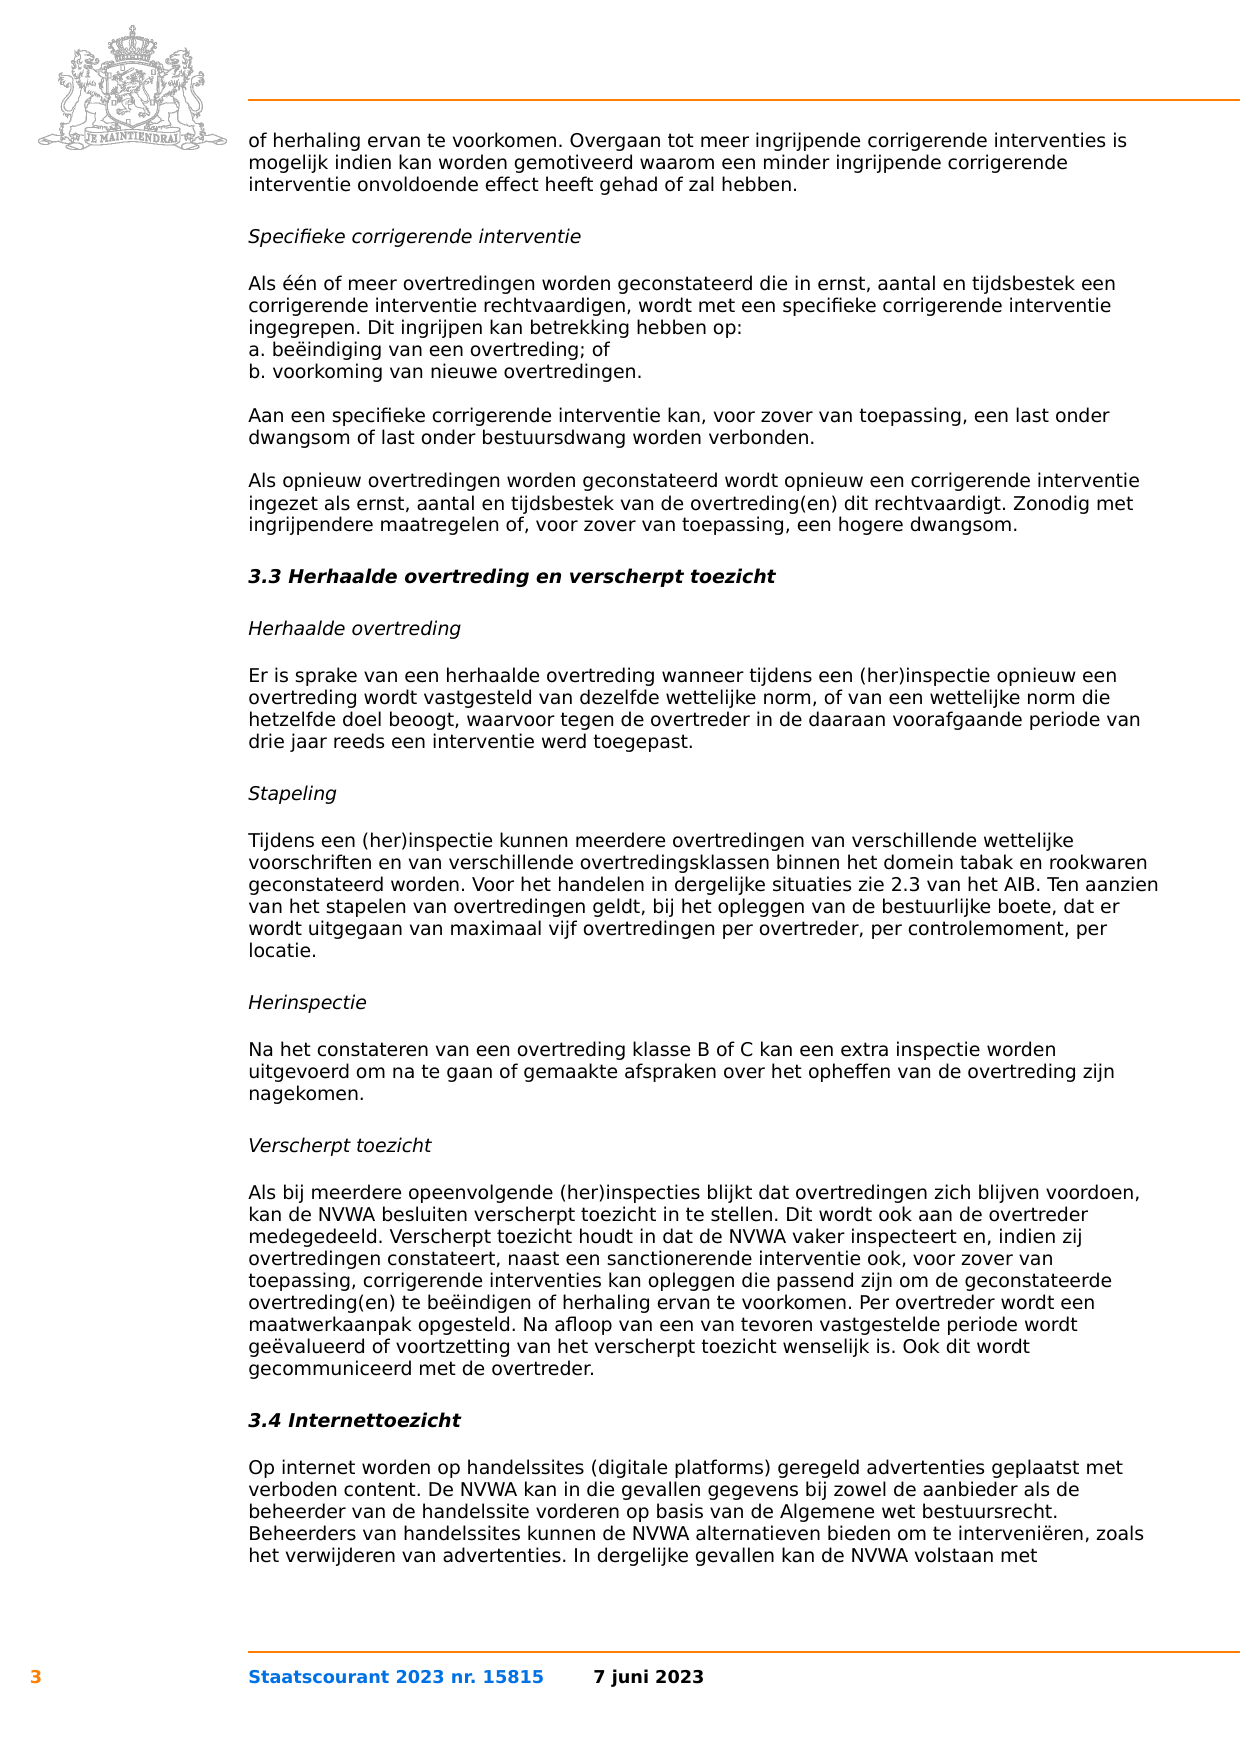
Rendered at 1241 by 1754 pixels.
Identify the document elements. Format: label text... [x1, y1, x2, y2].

subtitle 3.3 Herhaalde overtreding en verscherpt toezicht [248, 566, 1163, 588]
text Als één of meer overtredingen worden geconstateerd die in ernst, aantal en tijdsbestek een corrigerende interventie rechtvaardigen, wordt met een specifieke corrigerende interventie ingegrepen. Dit ingrijpen kan betrekking hebben op: [248, 273, 1163, 339]
text Na het constateren van een overtreding klasse B of C kan een extra inspectie worden uitgevoerd om na te gaan of gemaakte afspraken over het opheffen van de overtreding zijn nagekomen. [248, 1039, 1163, 1105]
text Op internet worden op handelssites (digitale platforms) geregeld advertenties geplaatst met verboden content. De NVWA kan in die gevallen gegevens bij zowel de aanbieder als de beheerder van de handelssite vorderen op basis van de Algemene wet bestuursrecht. Beheerders van handelssites kunnen de NVWA alternatieven bieden om te interveniëren, zoals het verwijderen van advertenties. In dergelijke gevallen kan de NVWA volstaan met [248, 1457, 1163, 1567]
subtitle Specifieke corrigerende interventie [248, 226, 1163, 248]
text of herhaling ervan te voorkomen. Overgaan tot meer ingrijpende corrigerende interventies is mogelijk indien kan worden gemotiveerd waarom een minder ingrijpende corrigerende interventie onvoldoende effect heeft gehad of zal hebben. [248, 130, 1163, 196]
text Tijdens een (her)inspectie kunnen meerdere overtredingen van verschillende wettelijke voorschriften en van verschillende overtredingsklassen binnen het domein tabak en rookwaren geconstateerd worden. Voor het handelen in dergelijke situaties zie 2.3 van het AIB. Ten aanzien van het stapelen van overtredingen geldt, bij het opleggen van de bestuurlijke boete, dat er wordt uitgegaan van maximaal vijf overtredingen per overtreder, per controlemoment, per locatie. [248, 830, 1163, 962]
subtitle Herinspectie [248, 992, 1163, 1014]
subtitle Herhaalde overtreding [248, 618, 1163, 640]
text Aan een specifieke corrigerende interventie kan, voor zover van toepassing, een last onder dwangsom of last onder bestuursdwang worden verbonden. [248, 404, 1163, 448]
text Als opnieuw overtredingen worden geconstateerd wordt opnieuw een corrigerende interventie ingezet als ernst, aantal en tijdsbestek van de overtreding(en) dit rechtvaardigt. Zonodig met ingrijpendere maatregelen of, voor zover van toepassing, een hogere dwangsom. [248, 470, 1163, 536]
text b. voorkoming van nieuwe overtredingen. [248, 361, 1163, 383]
picture [38, 25, 227, 150]
text a. beëindiging van een overtreding; of [248, 339, 1163, 361]
subtitle Verscherpt toezicht [248, 1135, 1163, 1157]
text Als bij meerdere opeenvolgende (her)inspecties blijkt dat overtredingen zich blijven voordoen, kan de NVWA besluiten verscherpt toezicht in te stellen. Dit wordt ook aan de overtreder medegedeeld. Verscherpt toezicht houdt in dat de NVWA vaker inspecteert en, indien zij overtredingen constateert, naast een sanctionerende interventie ook, voor zover van toepassing, corrigerende interventies kan opleggen die passend zijn om de geconstateerde overtreding(en) te beëindigen of herhaling ervan te voorkomen. Per overtreder wordt een maatwerkaanpak opgesteld. Na afloop van een van tevoren vastgestelde periode wordt geëvalueerd of voortzetting van het verscherpt toezicht wenselijk is. Ook dit wordt gecommuniceerd met de overtreder. [248, 1182, 1163, 1380]
text Er is sprake van een herhaalde overtreding wanneer tijdens een (her)inspectie opnieuw een overtreding wordt vastgesteld van dezelfde wettelijke norm, of van een wettelijke norm die hetzelfde doel beoogt, waarvoor tegen de overtreder in de daaraan voorafgaande periode van drie jaar reeds een interventie werd toegepast. [248, 665, 1163, 753]
subtitle Stapeling [248, 783, 1163, 805]
subtitle 3.4 Internettoezicht [248, 1410, 1163, 1432]
